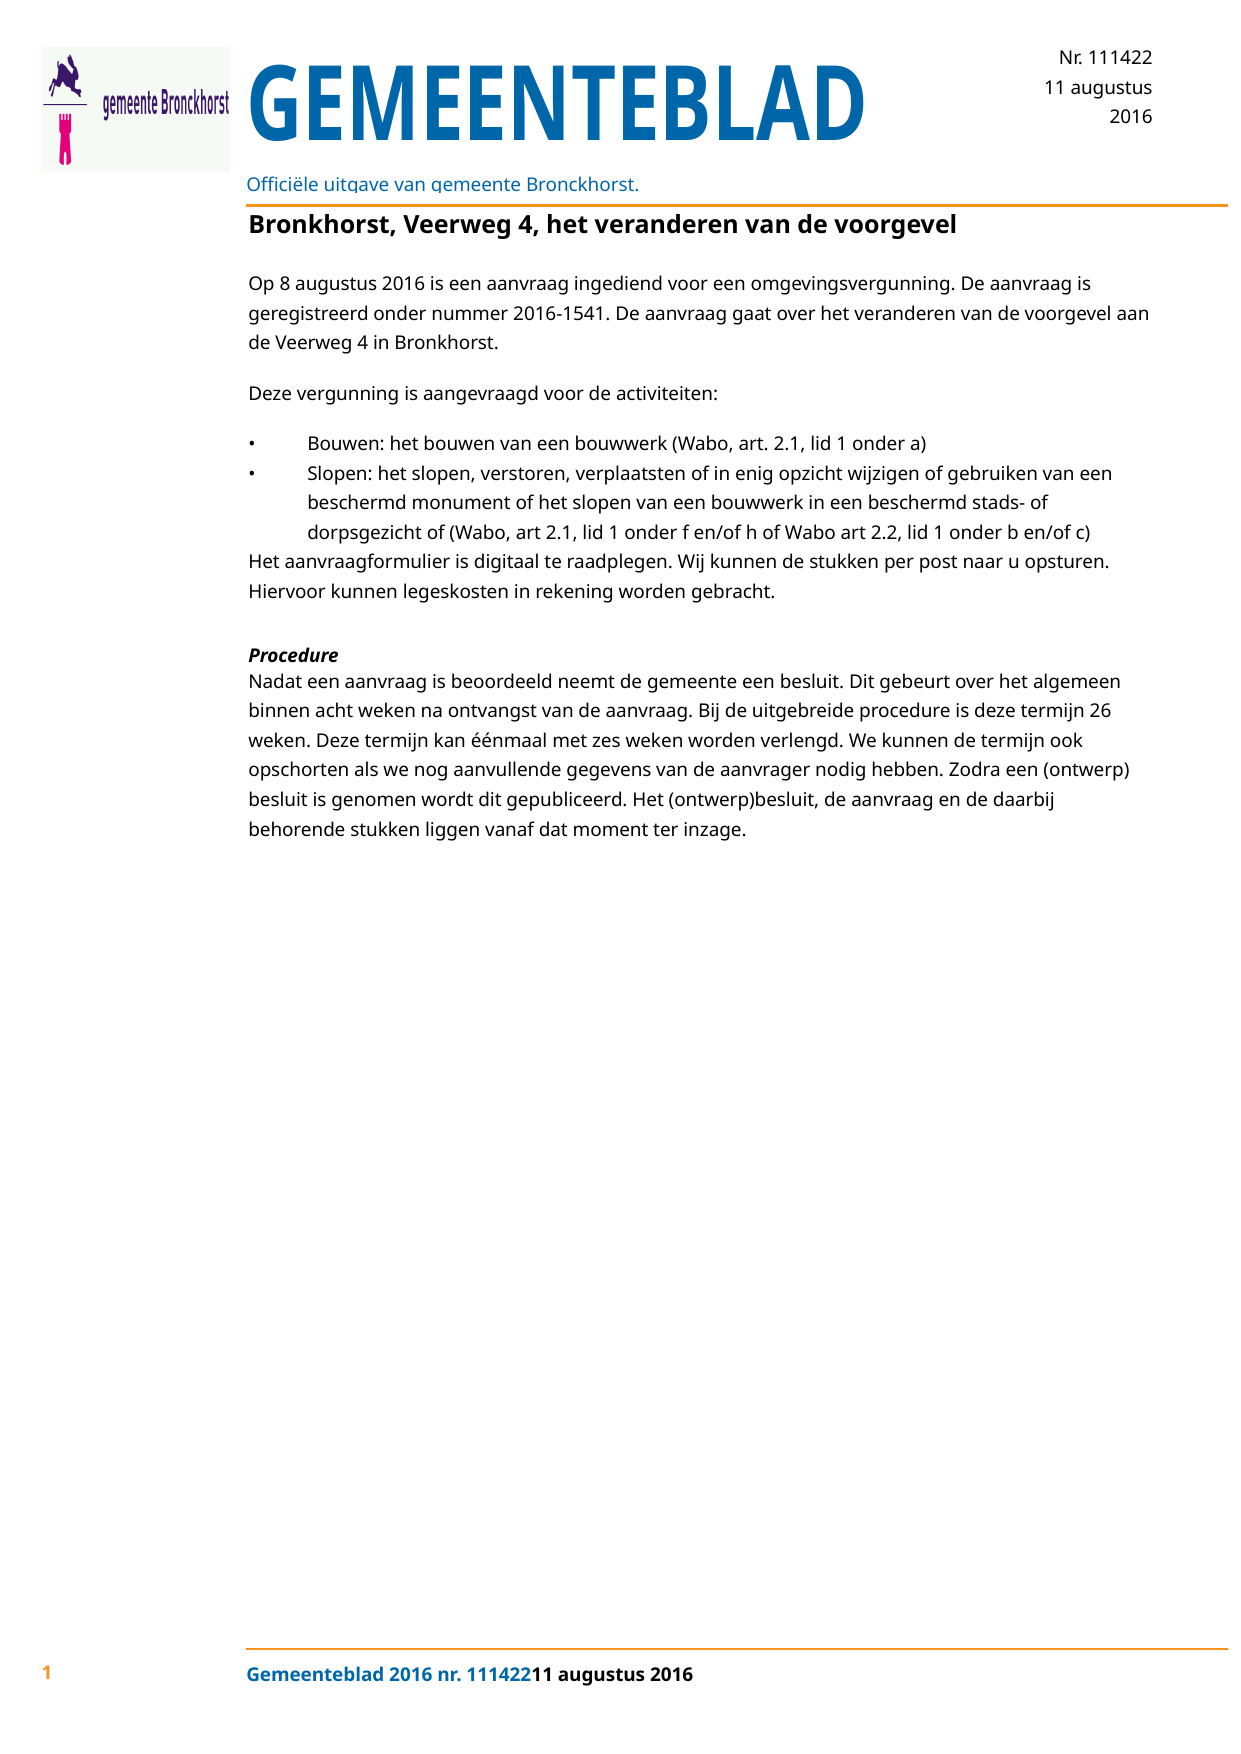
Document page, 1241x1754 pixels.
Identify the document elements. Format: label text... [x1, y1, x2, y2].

list Slopen: het slopen, verstoren, verplaatsten of in enig opzicht wijzigen of gebruiken van een beschermd monument of het slopen van een bouwwerk in een beschermd stads- of dorpsgezicht of (Wabo, art 2.1, lid 1 onder f en/of h of Wabo art 2.2, lid 1 onder b en/of c) [248, 460, 1152, 545]
picture [41, 47, 231, 172]
text Nadat een aanvraag is beoordeeld neemt de gemeente een besluit. Dit gebeurt over het algemeen binnen acht weken na ontvangst van de aanvraag. Bij de uitgebreide procedure is deze termijn 26 weken. Deze termijn kan éénmaal met zes weken worden verlengd. We kunnen de termijn ook opschorten als we nog aanvullende gegevens van de aanvrager nodig hebben. Zodra een (ontwerp) besluit is genomen wordt dit gepubliceerd. Het (ontwerp)besluit, de aanvraag en de daarbij behorende stukken liggen vanaf dat moment ter inzage. [248, 668, 1152, 842]
list Bouwen: het bouwen van een bouwwerk (Wabo, art. 2.1, lid 1 onder a) [248, 430, 1152, 456]
text Bronkhorst, Veerweg 4, het veranderen van de voorgevel [248, 207, 1152, 241]
text Procedure [248, 642, 1152, 668]
text Het aanvraagformulier is digitaal te raadplegen. Wij kunnen de stukken per post naar u opsturen. Hiervoor kunnen legeskosten in rekening worden gebracht. [248, 549, 1152, 604]
text Deze vergunning is aangevraagd voor de activiteiten: [248, 380, 1152, 406]
text Op 8 augustus 2016 is een aanvraag ingediend voor een omgevingsvergunning. De aanvraag is geregistreerd onder nummer 2016-1541. De aanvraag gaat over het veranderen van de voorgevel aan de Veerweg 4 in Bronkhorst. [248, 270, 1152, 355]
